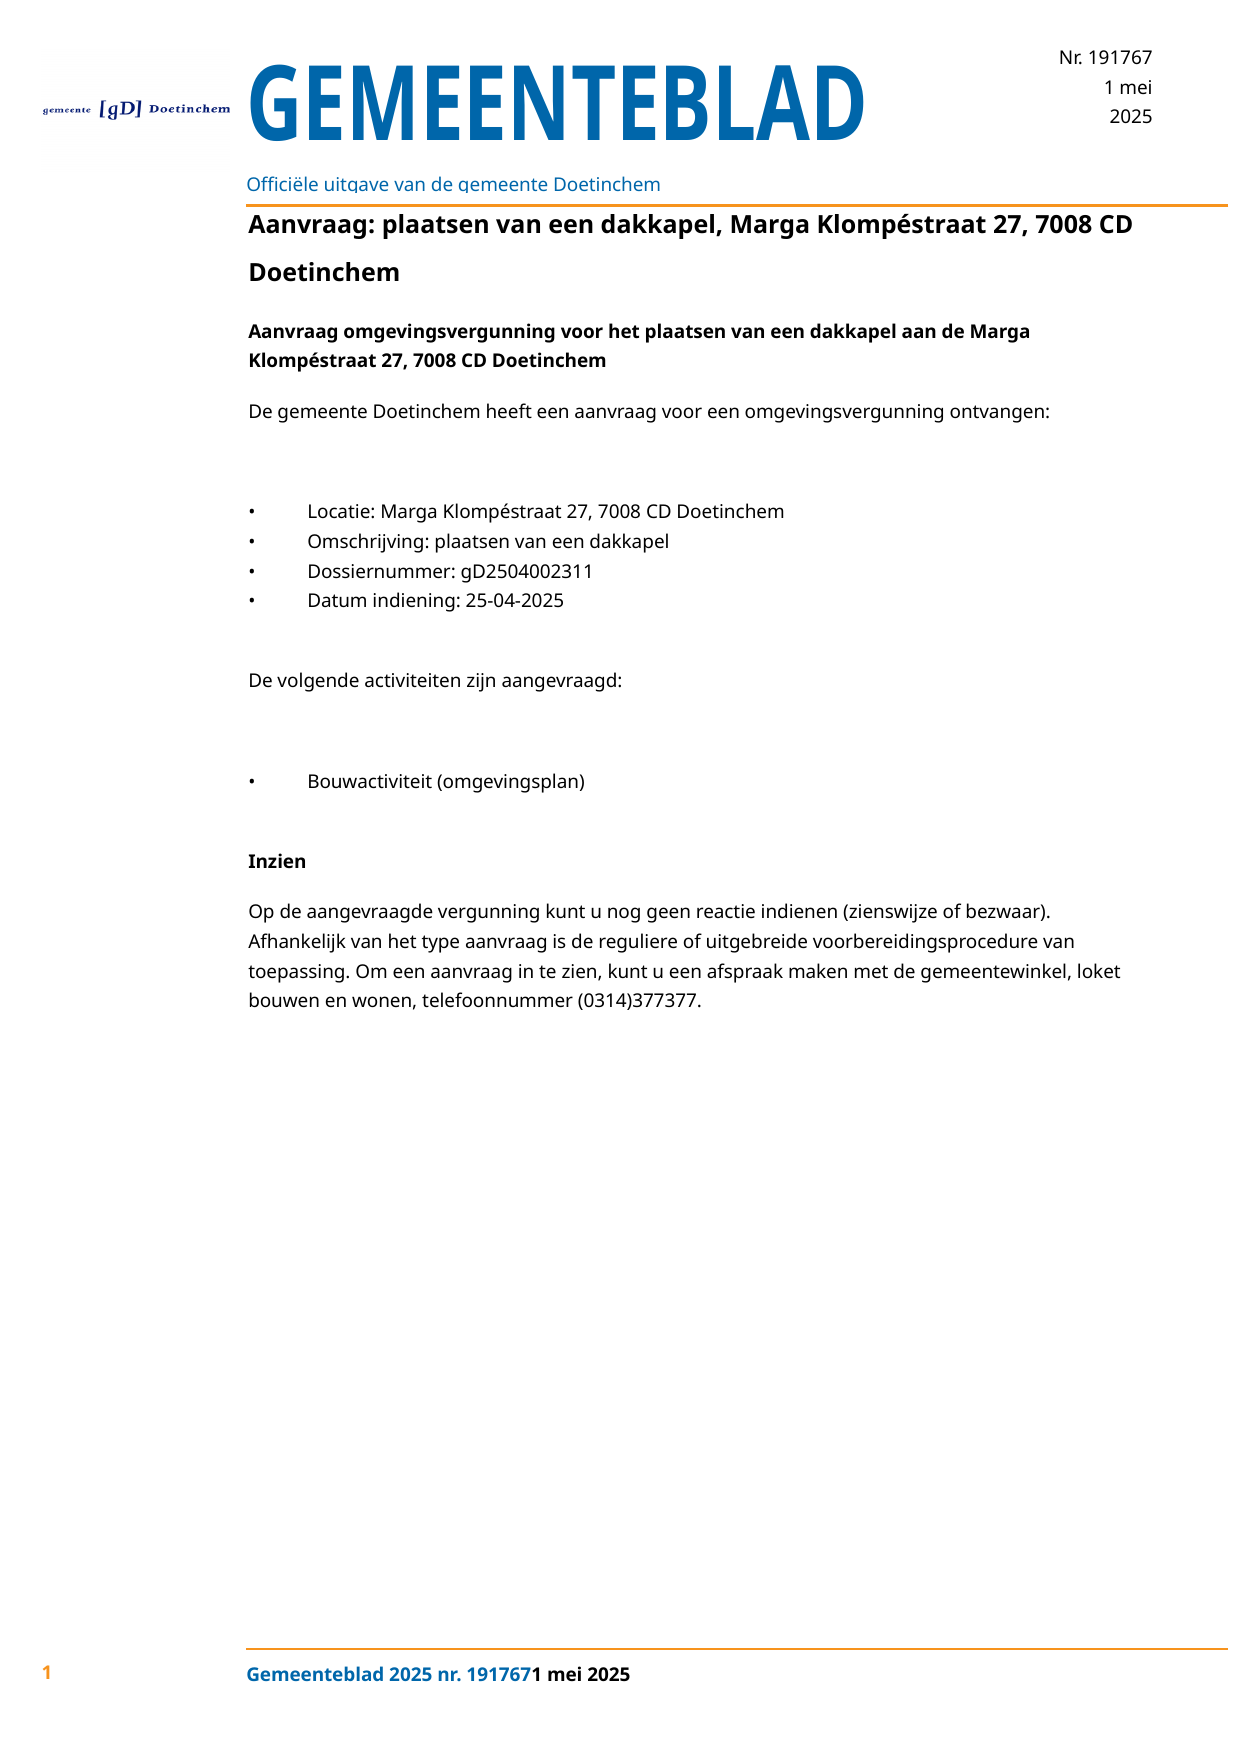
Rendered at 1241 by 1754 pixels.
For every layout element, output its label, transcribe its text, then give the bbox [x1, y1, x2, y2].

list Omschrijving: plaatsen van een dakkapel [248, 528, 1152, 554]
list Datum indiening: 25-04-2025 [248, 587, 1152, 613]
text Inzien [248, 848, 1152, 874]
text De gemeente Doetinchem heeft een aanvraag voor een omgevingsvergunning ontvangen: [248, 398, 1152, 424]
list Bouwactiviteit (omgevingsplan) [248, 768, 1152, 794]
list Dossiernummer: gD2504002311 [248, 558, 1152, 584]
list Locatie: Marga Klompéstraat 27, 7008 CD Doetinchem [248, 499, 1152, 524]
text Aanvraag omgevingsvergunning voor het plaatsen van een dakkapel aan de Marga Klompéstraat 27, 7008 CD Doetinchem [248, 318, 1152, 373]
picture [41, 47, 231, 172]
text De volgende activiteiten zijn aangevraagd: [248, 667, 1152, 693]
text Aanvraag: plaatsen van een dakkapel, Marga Klompéstraat 27, 7008 CD Doetinchem [248, 207, 1152, 288]
text Op de aangevraagde vergunning kunt u nog geen reactie indienen (zienswijze of bezwaar). Afhankelijk van het type aanvraag is de reguliere of uitgebreide voorbereidingsprocedure van toepassing. Om een aanvraag in te zien, kunt u een afspraak maken met de gemeentewinkel, loket bouwen en wonen, telefoonnummer (0314)377377. [248, 899, 1152, 1013]
